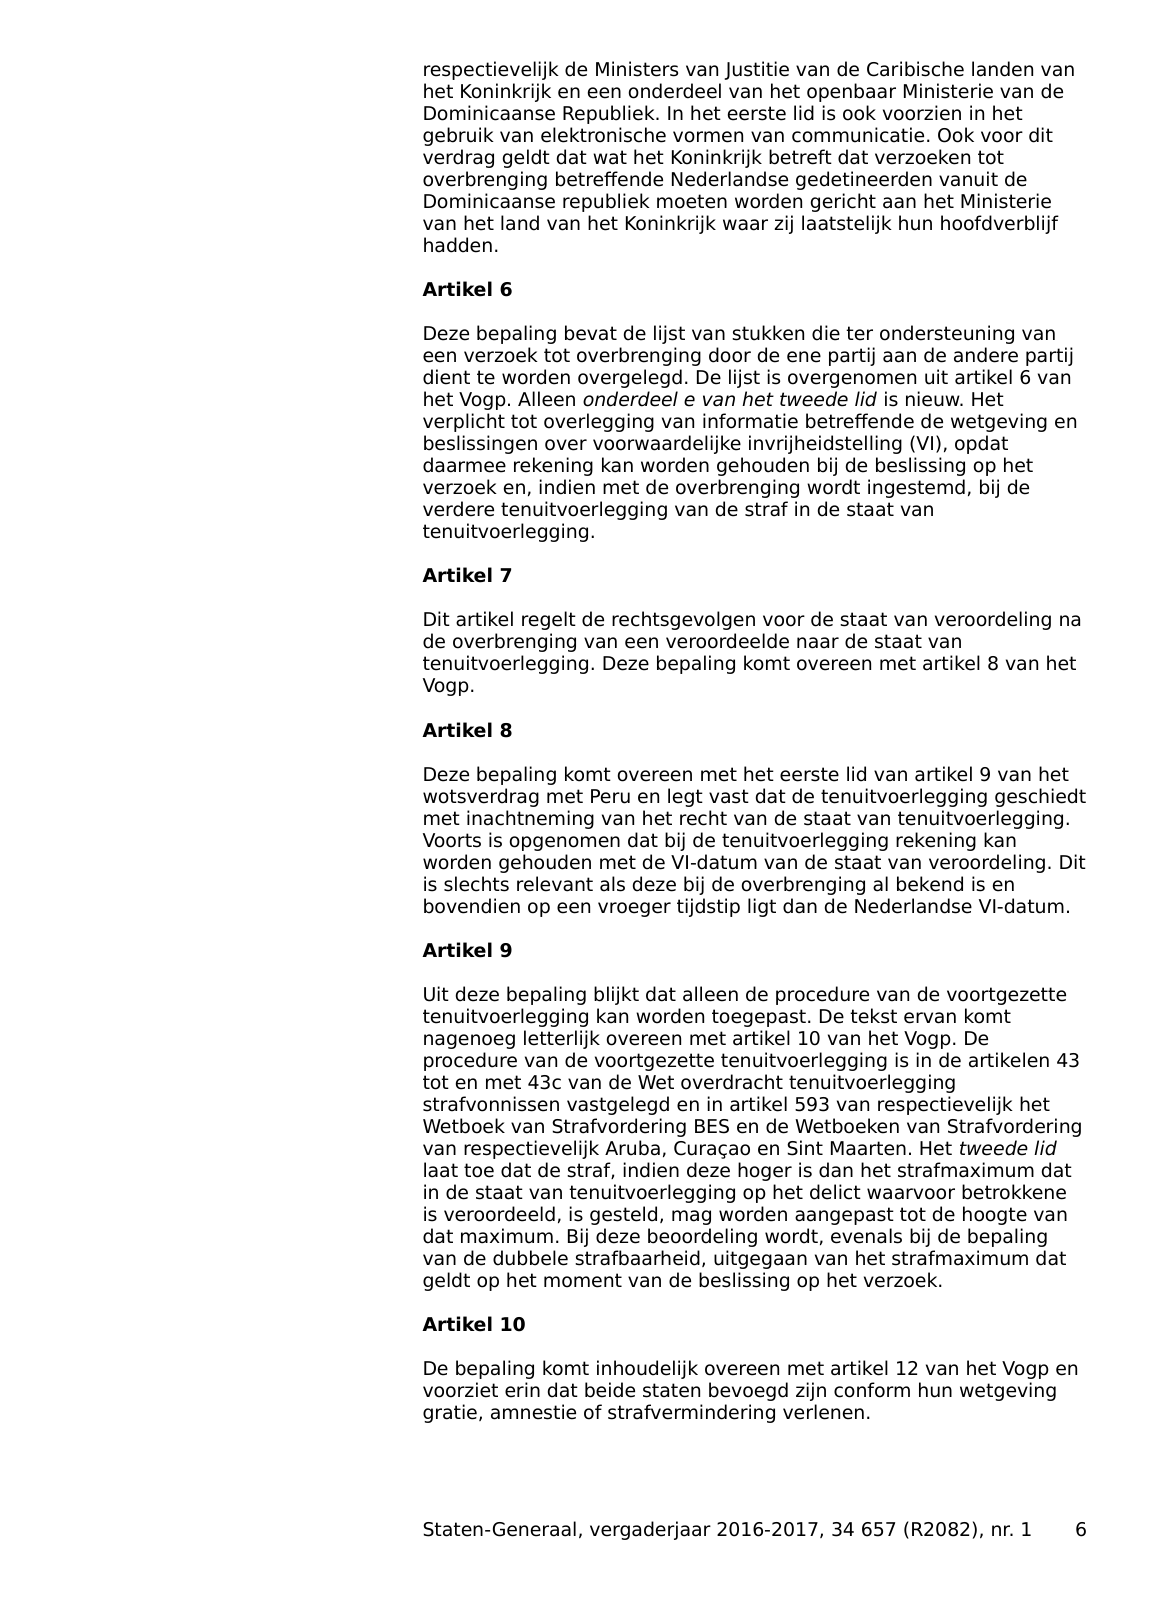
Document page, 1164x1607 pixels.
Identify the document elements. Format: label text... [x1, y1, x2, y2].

subtitle Artikel 9 [422, 940, 1087, 962]
subtitle Artikel 6 [422, 279, 1087, 301]
text Uit deze bepaling blijkt dat alleen de procedure van de voortgezette tenuitvoerlegging kan worden toegepast. De tekst ervan komt nagenoeg letterlijk overeen met artikel 10 van het Vogp. De procedure van de voortgezette tenuitvoerlegging is in de artikelen 43 tot en met 43c van de Wet overdracht tenuitvoerlegging strafvonnissen vastgelegd en in artikel 593 van respectievelijk het Wetboek van Strafvordering BES en de Wetboeken van Strafvordering van respectievelijk Aruba, Curaçao en Sint Maarten. Het tweede lid laat toe dat de straf, indien deze hoger is dan het strafmaximum dat in de staat van tenuitvoerlegging op het delict waarvoor betrokkene is veroordeeld, is gesteld, mag worden aangepast tot de hoogte van dat maximum. Bij deze beoordeling wordt, evenals bij de bepaling van de dubbele strafbaarheid, uitgegaan van het strafmaximum dat geldt op het moment van de beslissing op het verzoek. [422, 984, 1087, 1292]
subtitle Artikel 10 [422, 1314, 1087, 1336]
text De bepaling komt inhoudelijk overeen met artikel 12 van het Vogp en voorziet erin dat beide staten bevoegd zijn conform hun wetgeving gratie, amnestie of strafvermindering verlenen. [422, 1358, 1087, 1424]
text Deze bepaling komt overeen met het eerste lid van artikel 9 van het wotsverdrag met Peru en legt vast dat de tenuitvoerlegging geschiedt met inachtneming van het recht van de staat van tenuitvoerlegging. Voorts is opgenomen dat bij de tenuitvoerlegging rekening kan worden gehouden met de VI-datum van de staat van veroordeling. Dit is slechts relevant als deze bij de overbrenging al bekend is en bovendien op een vroeger tijdstip ligt dan de Nederlandse VI-datum. [422, 764, 1087, 917]
subtitle Artikel 7 [422, 565, 1087, 587]
text Deze bepaling bevat de lijst van stukken die ter ondersteuning van een verzoek tot overbrenging door de ene partij aan de andere partij dient te worden overgelegd. De lijst is overgenomen uit artikel 6 van het Vogp. Alleen onderdeel e van het tweede lid is nieuw. Het verplicht tot overlegging van informatie betreffende de wetgeving en beslissingen over voorwaardelijke invrijheidstelling (VI), opdat daarmee rekening kan worden gehouden bij de beslissing op het verzoek en, indien met de overbrenging wordt ingestemd, bij de verdere tenuitvoerlegging van de straf in de staat van tenuitvoerlegging. [422, 323, 1087, 543]
text respectievelijk de Ministers van Justitie van de Caribische landen van het Koninkrijk en een onderdeel van het openbaar Ministerie van de Dominicaanse Republiek. In het eerste lid is ook voorzien in het gebruik van elektronische vormen van communicatie. Ook voor dit verdrag geldt dat wat het Koninkrijk betreft dat verzoeken tot overbrenging betreffende Nederlandse gedetineerden vanuit de Dominicaanse republiek moeten worden gericht aan het Ministerie van het land van het Koninkrijk waar zij laatstelijk hun hoofdverblijf hadden. [422, 59, 1087, 257]
text Dit artikel regelt de rechtsgevolgen voor de staat van veroordeling na de overbrenging van een veroordeelde naar de staat van tenuitvoerlegging. Deze bepaling komt overeen met artikel 8 van het Vogp. [422, 609, 1087, 697]
subtitle Artikel 8 [422, 719, 1087, 741]
